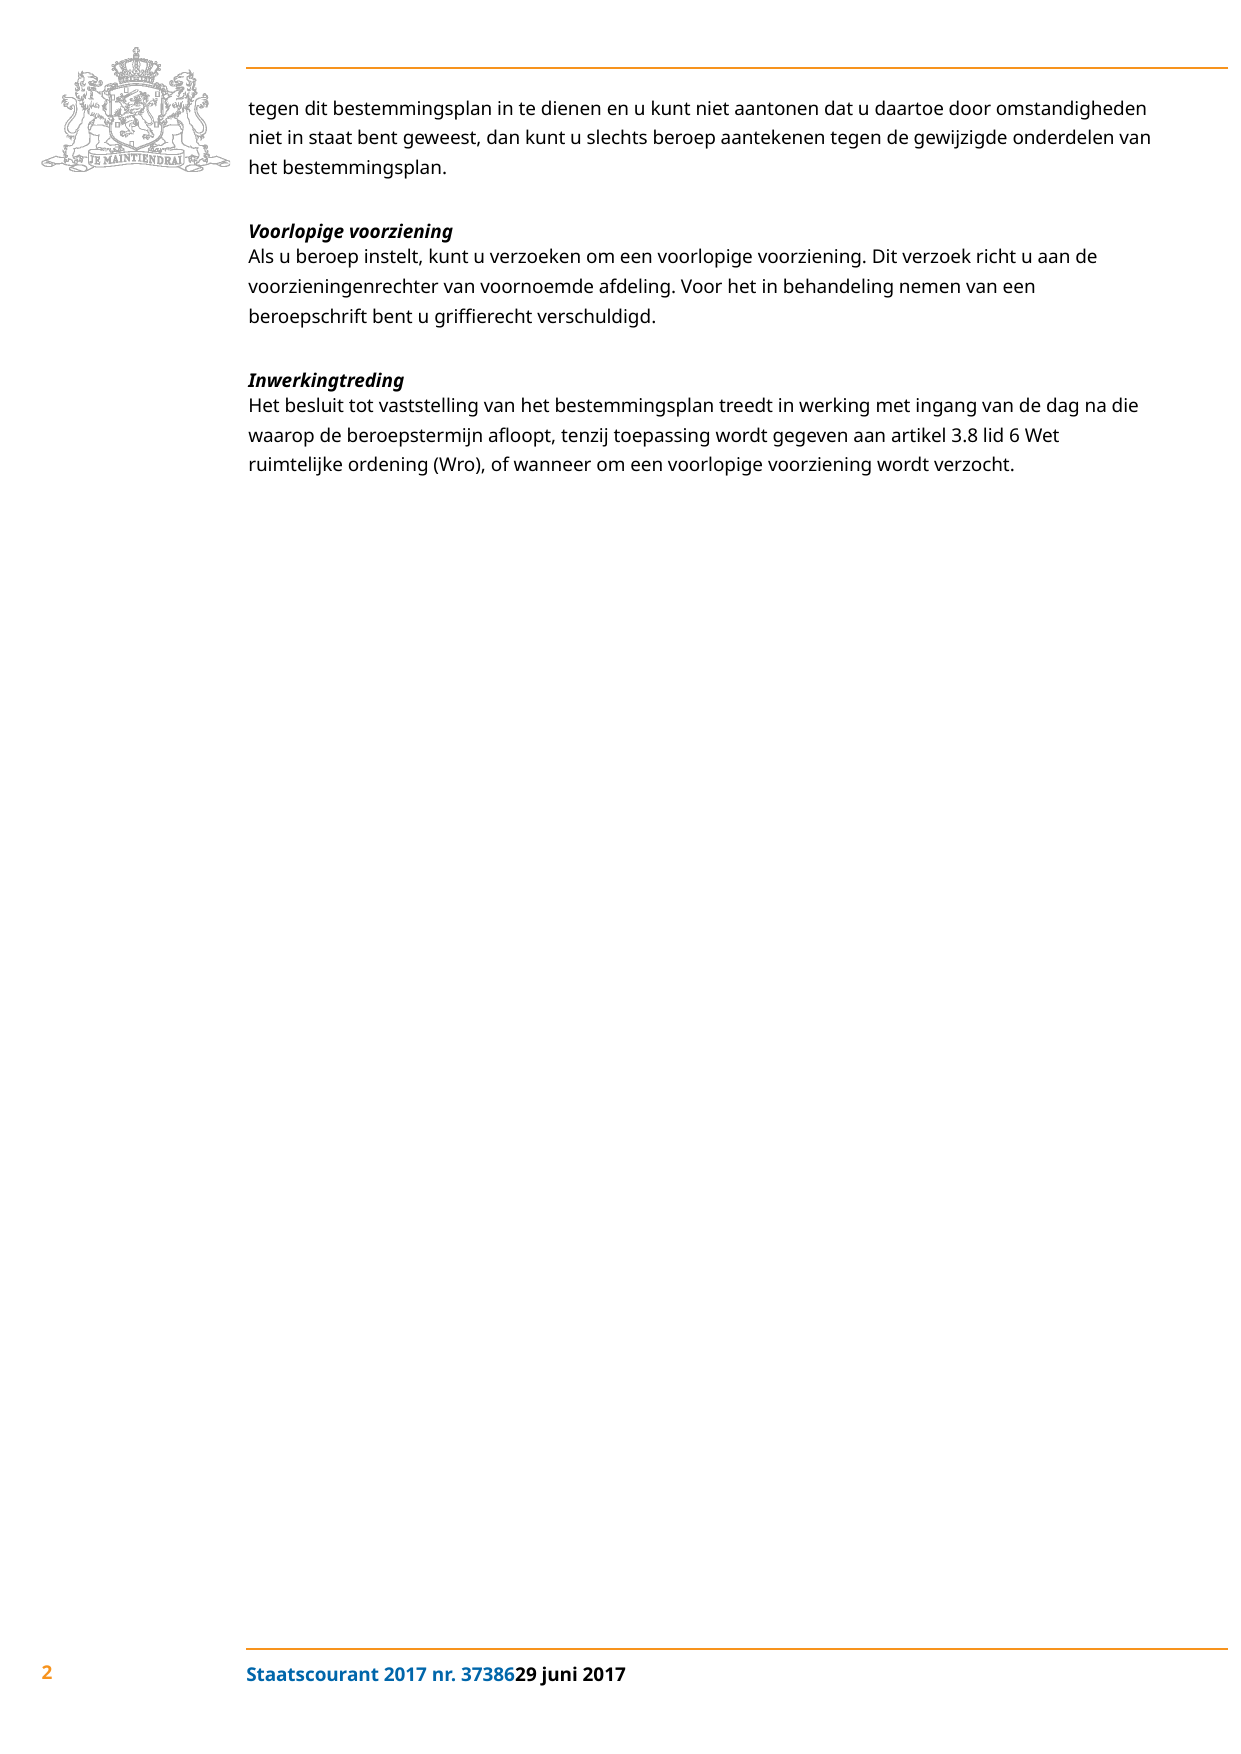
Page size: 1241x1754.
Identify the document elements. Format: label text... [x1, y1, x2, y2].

text tegen dit bestemmingsplan in te dienen en u kunt niet aantonen dat u daartoe door omstandigheden niet in staat bent geweest, dan kunt u slechts beroep aantekenen tegen de gewijzigde onderdelen van het bestemmingsplan. [248, 95, 1152, 180]
text Inwerkingtreding [248, 367, 1152, 392]
text Het besluit tot vaststelling van het bestemmingsplan treedt in werking met ingang van de dag na die waarop de beroepstermijn afloopt, tenzij toepassing wordt gegeven aan artikel 3.8 lid 6 Wet ruimtelijke ordening (Wro), of wanneer om een voorlopige voorziening wordt verzocht. [248, 392, 1152, 477]
picture [41, 47, 231, 172]
text Als u beroep instelt, kunt u verzoeken om een voorlopige voorziening. Dit verzoek richt u aan de voorzieningenrechter van voornoemde afdeling. Voor het in behandeling nemen van een beroepschrift bent u griffierecht verschuldigd. [248, 244, 1152, 328]
text Voorlopige voorziening [248, 218, 1152, 244]
